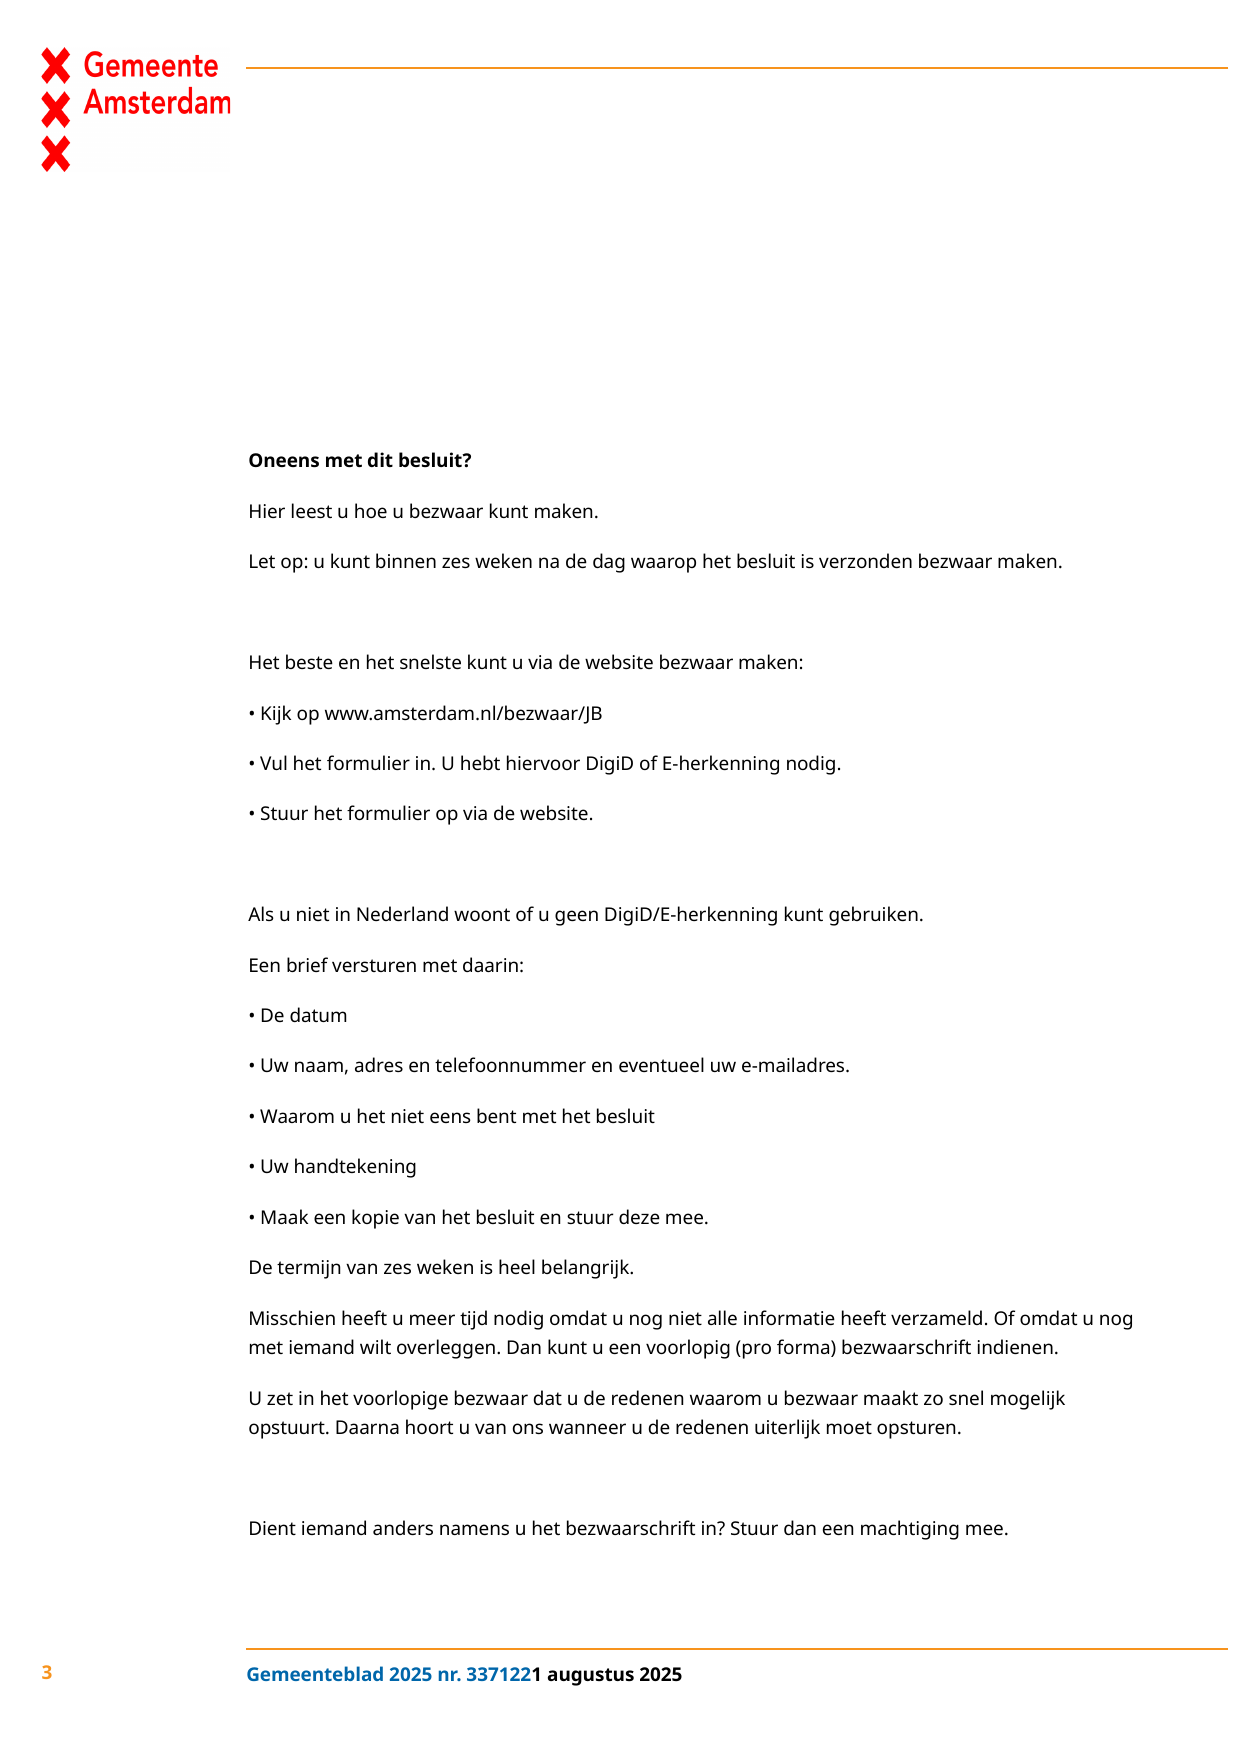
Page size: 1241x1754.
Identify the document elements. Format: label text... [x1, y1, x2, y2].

text Het beste en het snelste kunt u via de website bezwaar maken: [248, 649, 1152, 675]
text Een brief versturen met daarin: [248, 952, 1152, 978]
text De termijn van zes weken is heel belangrijk. [248, 1254, 1152, 1280]
text • Uw handtekening [248, 1153, 1152, 1179]
text U zet in het voorlopige bezwaar dat u de redenen waarom u bezwaar maakt zo snel mogelijk opstuurt. Daarna hoort u van ons wanneer u de redenen uiterlijk moet opsturen. [248, 1385, 1152, 1440]
text Hier leest u hoe u bezwaar kunt maken. [248, 498, 1152, 524]
text • Maak een kopie van het besluit en stuur deze mee. [248, 1204, 1152, 1230]
picture [41, 47, 231, 172]
text Dient iemand anders namens u het bezwaarschrift in? Stuur dan een machtiging mee. [248, 1515, 1152, 1541]
text • Stuur het formulier op via de website. [248, 801, 1152, 826]
text • Waarom u het niet eens bent met het besluit [248, 1103, 1152, 1129]
text • De datum [248, 1002, 1152, 1028]
text • Kijk op www.amsterdam.nl/bezwaar/JB [248, 700, 1152, 726]
text • Vul het formulier in. U hebt hiervoor DigiD of E-herkenning nodig. [248, 750, 1152, 776]
text Misschien heeft u meer tijd nodig omdat u nog niet alle informatie heeft verzameld. Of omdat u nog met iemand wilt overleggen. Dan kunt u een voorlopig (pro forma) bezwaarschrift indienen. [248, 1305, 1152, 1360]
text Oneens met dit besluit? [248, 448, 1152, 473]
text • Uw naam, adres en telefoonnummer en eventueel uw e-mailadres. [248, 1053, 1152, 1078]
text Let op: u kunt binnen zes weken na de dag waarop het besluit is verzonden bezwaar maken. [248, 548, 1152, 574]
text Als u niet in Nederland woont of u geen DigiD/E-herkenning kunt gebruiken. [248, 901, 1152, 927]
